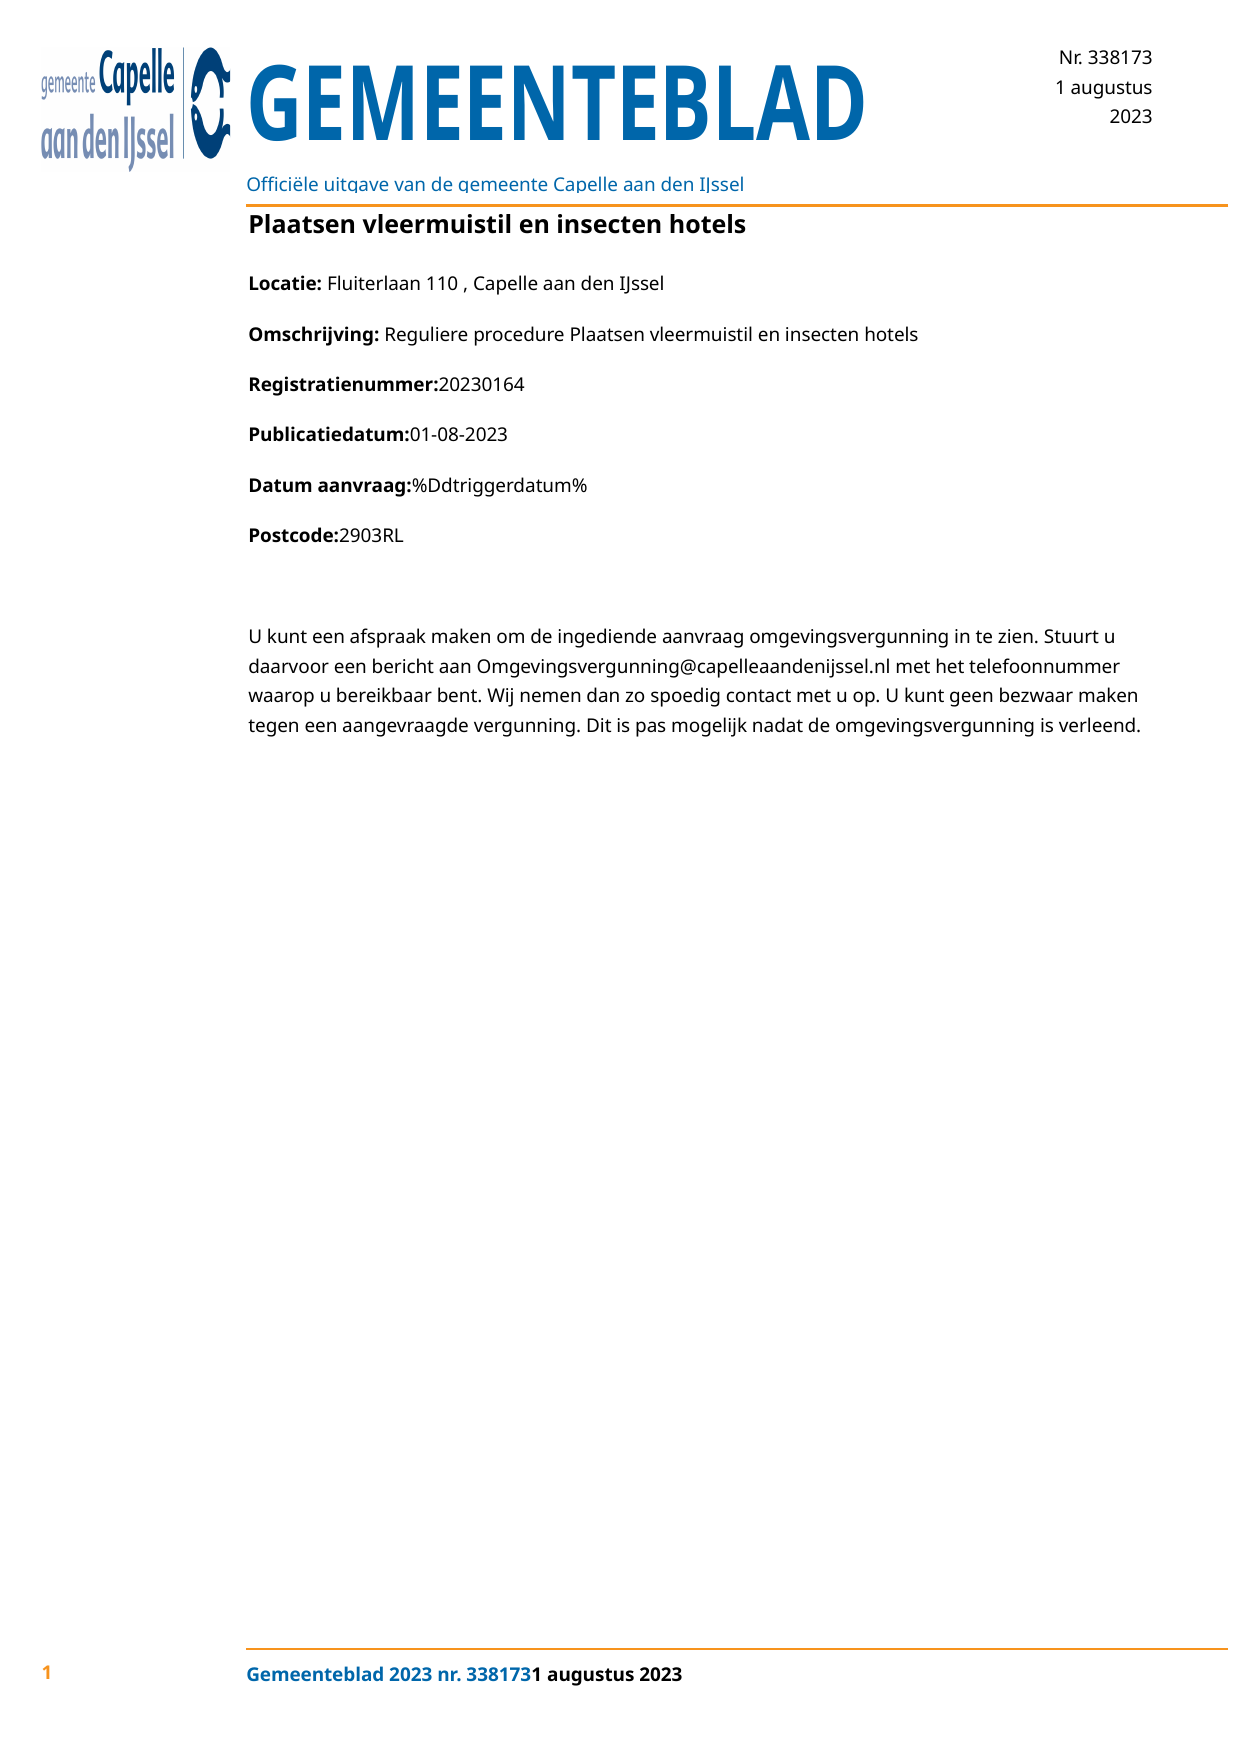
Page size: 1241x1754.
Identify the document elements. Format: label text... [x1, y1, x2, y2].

text Postcode:2903RL [248, 522, 1152, 548]
picture [41, 47, 231, 172]
text Registratienummer:20230164 [248, 371, 1152, 397]
text Publicatiedatum:01-08-2023 [248, 422, 1152, 447]
text Plaatsen vleermuistil en insecten hotels [248, 207, 1152, 241]
text Locatie: Fluiterlaan 110 , Capelle aan den IJssel [248, 270, 1152, 296]
text Datum aanvraag:%Ddtriggerdatum% [248, 472, 1152, 498]
text Omschrijving: Reguliere procedure Plaatsen vleermuistil en insecten hotels [248, 321, 1152, 346]
text U kunt een afspraak maken om de ingediende aanvraag omgevingsvergunning in te zien. Stuurt u daarvoor een bericht aan Omgevingsvergunning@capelleaandenijssel.nl met het telefoonnummer waarop u bereikbaar bent. Wij nemen dan zo spoedig contact met u op. U kunt geen bezwaar maken tegen een aangevraagde vergunning. Dit is pas mogelijk nadat de omgevingsvergunning is verleend. [248, 623, 1152, 738]
